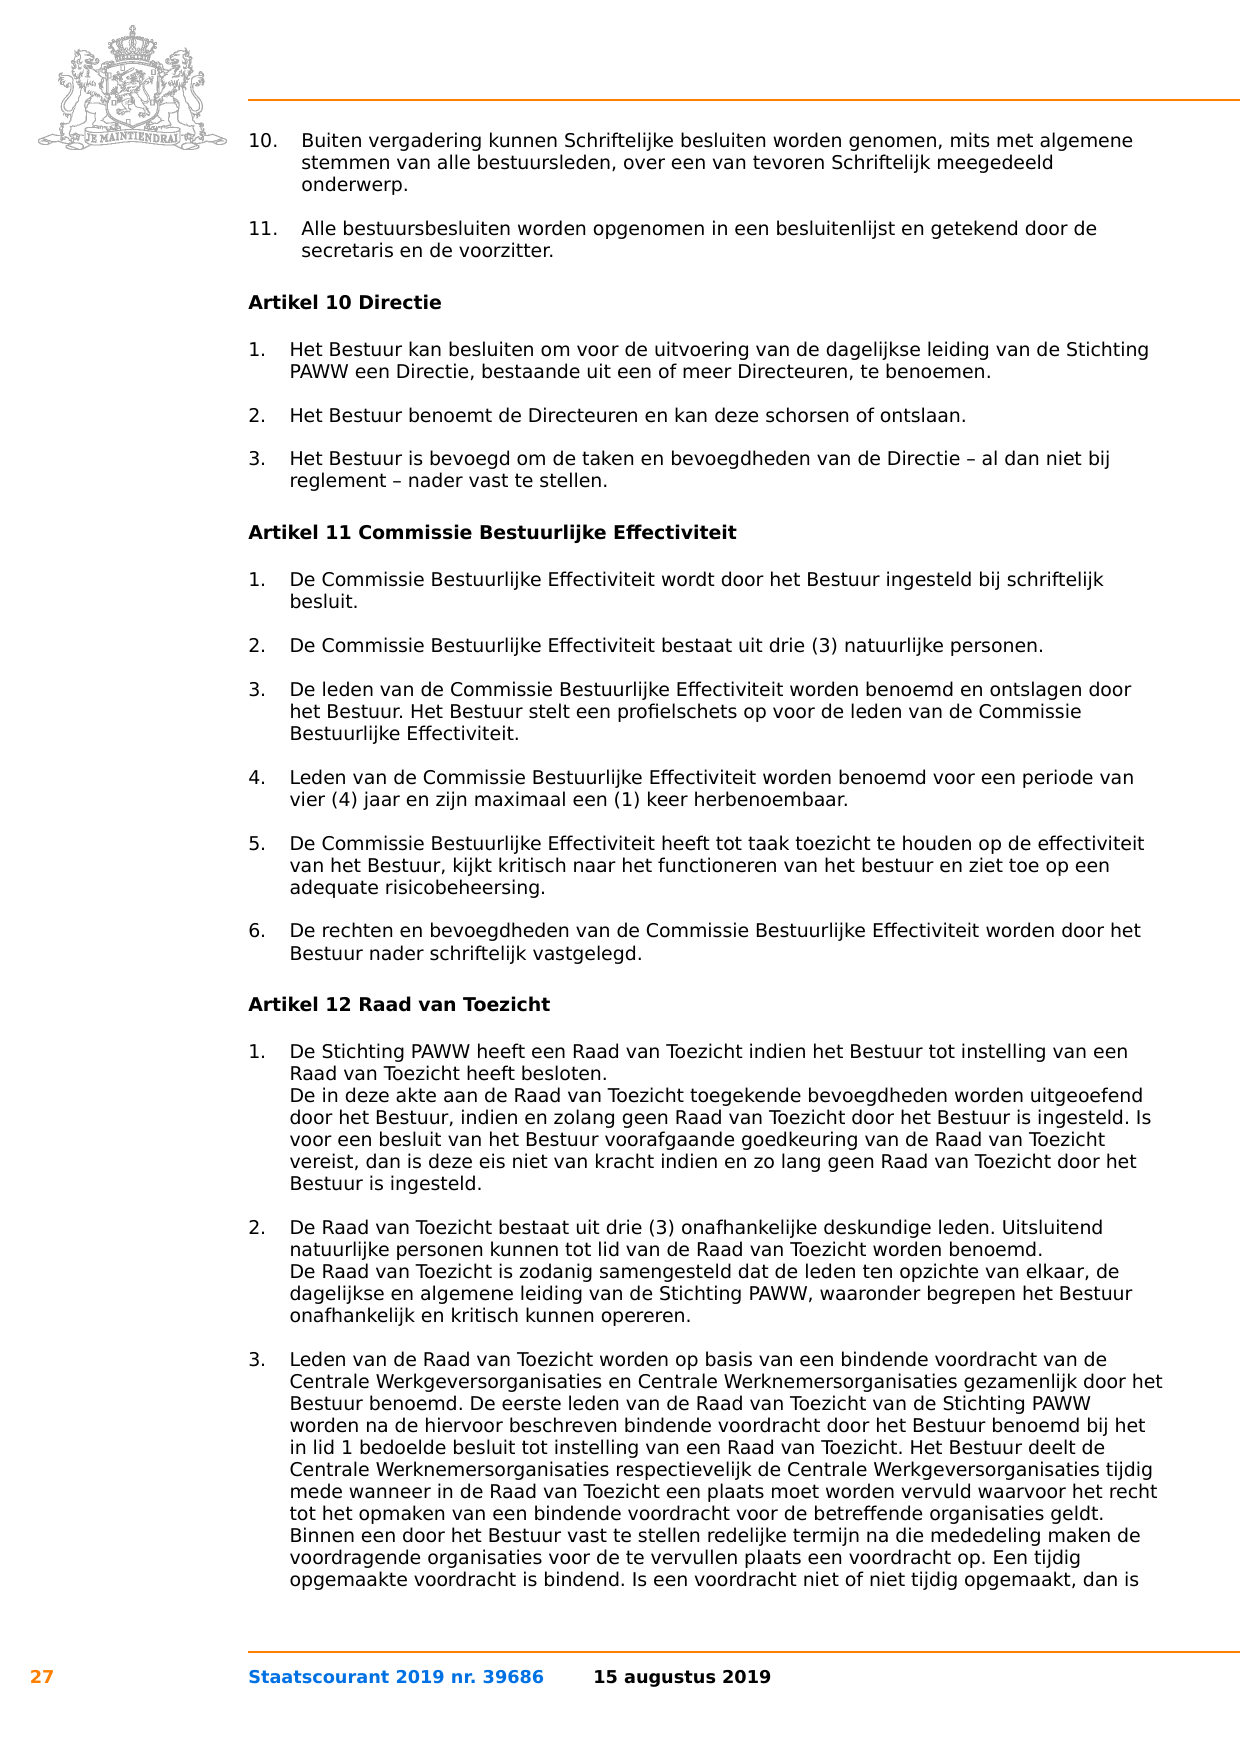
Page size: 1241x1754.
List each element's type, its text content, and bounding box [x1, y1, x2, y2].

text 2. De Raad van Toezicht bestaat uit drie (3) onafhankelijke deskundige leden. Uitsluitend natuurlijke personen kunnen tot lid van de Raad van Toezicht worden benoemd. [248, 1217, 1163, 1261]
text 1. De Commissie Bestuurlijke Effectiviteit wordt door het Bestuur ingesteld bij schriftelijk besluit. [248, 569, 1163, 613]
text 10. Buiten vergadering kunnen Schriftelijke besluiten worden genomen, mits met algemene stemmen van alle bestuursleden, over een van tevoren Schriftelijk meegedeeld onderwerp. [248, 130, 1163, 196]
text 5. De Commissie Bestuurlijke Effectiviteit heeft tot taak toezicht te houden op de effectiviteit van het Bestuur, kijkt kritisch naar het functioneren van het bestuur en ziet toe op een adequate risicobeheersing. [248, 833, 1163, 898]
text 2. De Commissie Bestuurlijke Effectiviteit bestaat uit drie (3) natuurlijke personen. [248, 635, 1163, 657]
text De in deze akte aan de Raad van Toezicht toegekende bevoegdheden worden uitgeoefend door het Bestuur, indien en zolang geen Raad van Toezicht door het Bestuur is ingesteld. Is voor een besluit van het Bestuur voorafgaande goedkeuring van de Raad van Toezicht vereist, dan is deze eis niet van kracht indien en zo lang geen Raad van Toezicht door het Bestuur is ingesteld. [289, 1085, 1163, 1195]
text 6. De rechten en bevoegdheden van de Commissie Bestuurlijke Effectiviteit worden door het Bestuur nader schriftelijk vastgelegd. [248, 920, 1163, 964]
subtitle Artikel 12 Raad van Toezicht [248, 994, 1163, 1016]
text 2. Het Bestuur benoemt de Directeuren en kan deze schorsen of ontslaan. [248, 404, 1163, 426]
subtitle Artikel 10 Directie [248, 292, 1163, 314]
text 1. De Stichting PAWW heeft een Raad van Toezicht indien het Bestuur tot instelling van een Raad van Toezicht heeft besloten. [248, 1041, 1163, 1085]
picture [38, 25, 227, 150]
text 1. Het Bestuur kan besluiten om voor de uitvoering van de dagelijkse leiding van de Stichting PAWW een Directie, bestaande uit een of meer Directeuren, te benoemen. [248, 339, 1163, 383]
text 3. De leden van de Commissie Bestuurlijke Effectiviteit worden benoemd en ontslagen door het Bestuur. Het Bestuur stelt een profielschets op voor de leden van de Commissie Bestuurlijke Effectiviteit. [248, 679, 1163, 745]
subtitle Artikel 11 Commissie Bestuurlijke Effectiviteit [248, 522, 1163, 544]
text De Raad van Toezicht is zodanig samengesteld dat de leden ten opzichte van elkaar, de dagelijkse en algemene leiding van de Stichting PAWW, waaronder begrepen het Bestuur onafhankelijk en kritisch kunnen opereren. [289, 1261, 1163, 1327]
text 11. Alle bestuursbesluiten worden opgenomen in een besluitenlijst en getekend door de secretaris en de voorzitter. [248, 218, 1163, 262]
text 4. Leden van de Commissie Bestuurlijke Effectiviteit worden benoemd voor een periode van vier (4) jaar en zijn maximaal een (1) keer herbenoembaar. [248, 767, 1163, 811]
text 3. Het Bestuur is bevoegd om de taken en bevoegdheden van de Directie – al dan niet bij reglement – nader vast te stellen. [248, 448, 1163, 492]
text 3. Leden van de Raad van Toezicht worden op basis van een bindende voordracht van de Centrale Werkgeversorganisaties en Centrale Werknemersorganisaties gezamenlijk door het Bestuur benoemd. De eerste leden van de Raad van Toezicht van de Stichting PAWW worden na de hiervoor beschreven bindende voordracht door het Bestuur benoemd bij het in lid 1 bedoelde besluit tot instelling van een Raad van Toezicht. Het Bestuur deelt de Centrale Werknemersorganisaties respectievelijk de Centrale Werkgeversorganisaties tijdig mede wanneer in de Raad van Toezicht een plaats moet worden vervuld waarvoor het recht tot het opmaken van een bindende voordracht voor de betreffende organisaties geldt. Binnen een door het Bestuur vast te stellen redelijke termijn na die mededeling maken de voordragende organisaties voor de te vervullen plaats een voordracht op. Een tijdig opgemaakte voordracht is bindend. Is een voordracht niet of niet tijdig opgemaakt, dan is [248, 1349, 1163, 1591]
